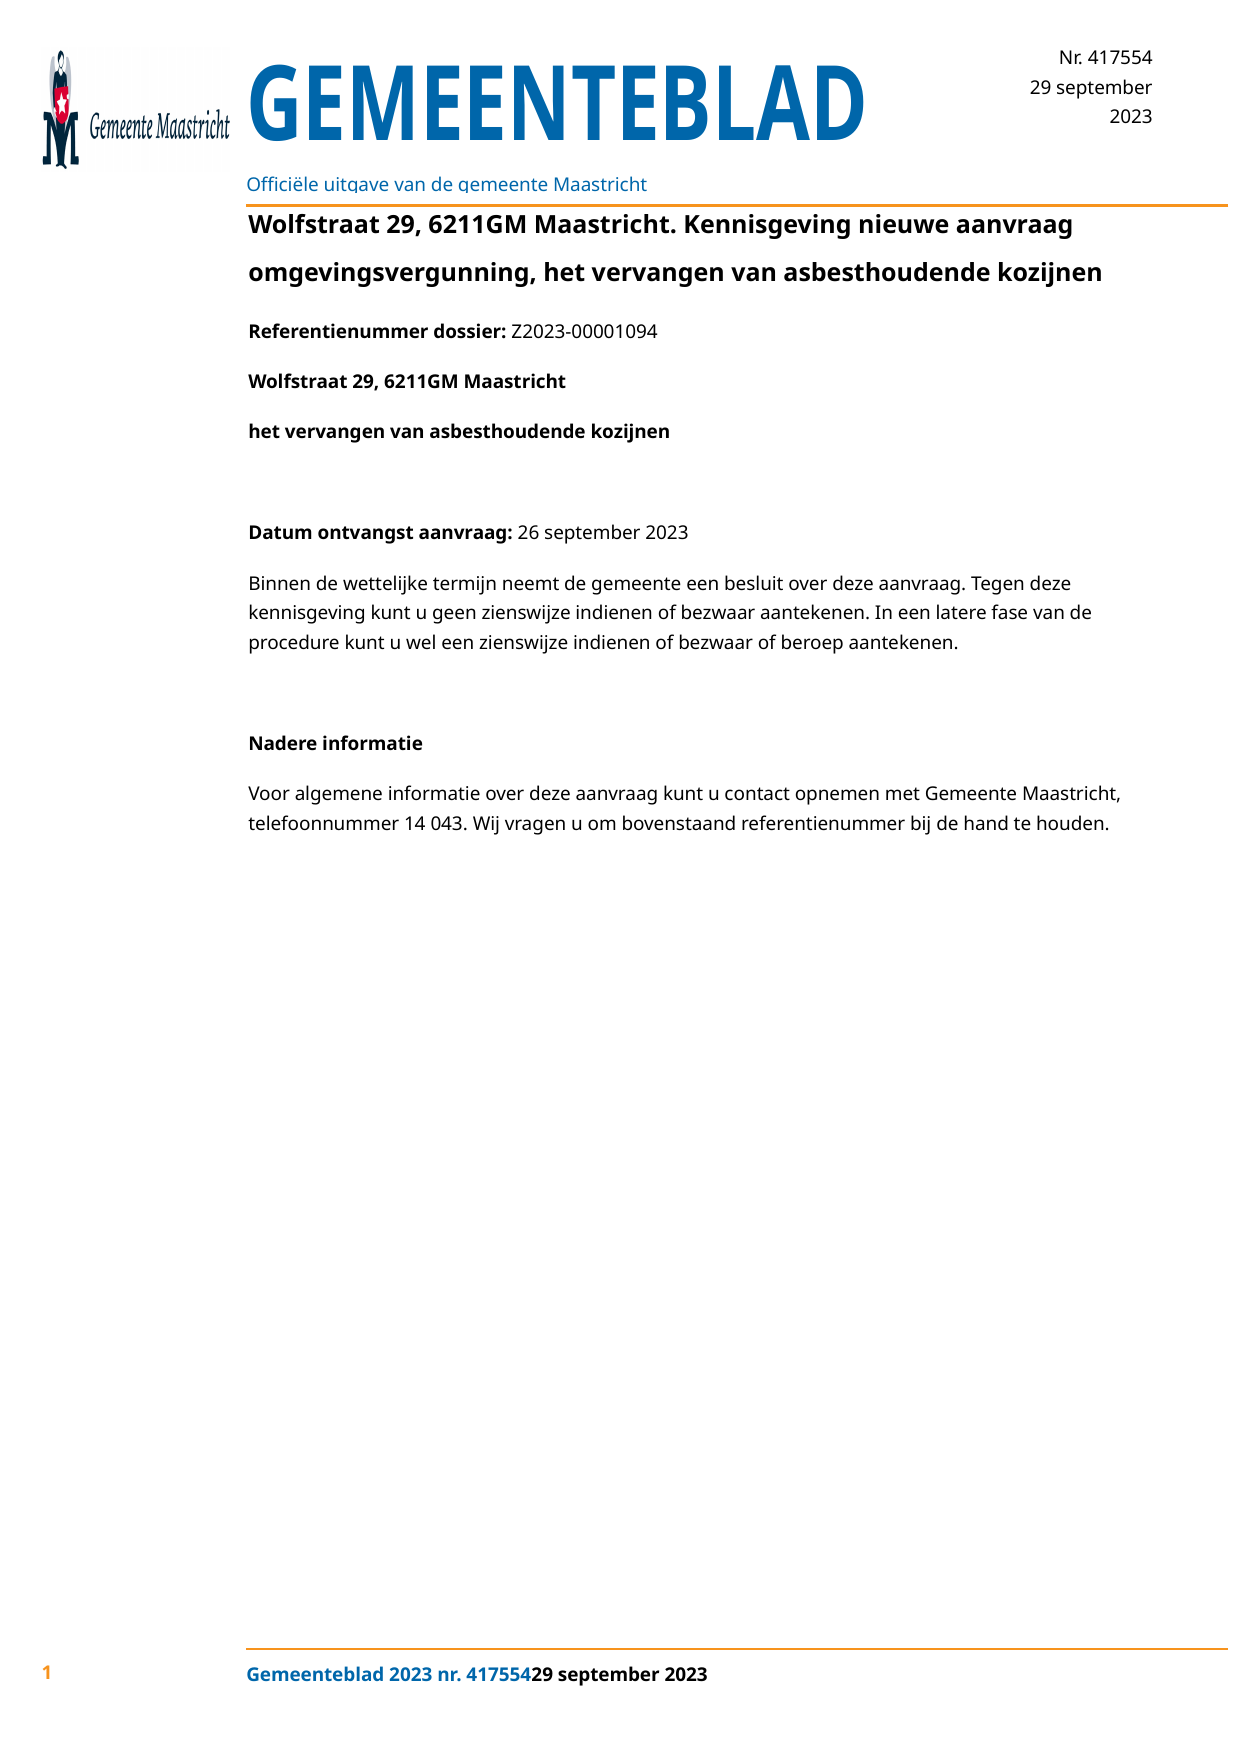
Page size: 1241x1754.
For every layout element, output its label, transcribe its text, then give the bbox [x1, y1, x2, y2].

text Wolfstraat 29, 6211GM Maastricht. Kennisgeving nieuwe aanvraag omgevingsvergunning, het vervangen van asbesthoudende kozijnen [248, 207, 1152, 288]
text Binnen de wettelijke termijn neemt de gemeente een besluit over deze aanvraag. Tegen deze kennisgeving kunt u geen zienswijze indienen of bezwaar aantekenen. In een latere fase van de procedure kunt u wel een zienswijze indienen of bezwaar of beroep aantekenen. [248, 570, 1152, 655]
text Referentienummer dossier: Z2023-00001094 [248, 318, 1152, 344]
picture [41, 47, 231, 172]
text Datum ontvangst aanvraag: 26 september 2023 [248, 519, 1152, 545]
text Voor algemene informatie over deze aanvraag kunt u contact opnemen met Gemeente Maastricht, telefoonnummer 14 043. Wij vragen u om bovenstaand referentienummer bij de hand te houden. [248, 780, 1152, 836]
text het vervangen van asbesthoudende kozijnen [248, 419, 1152, 444]
text Wolfstraat 29, 6211GM Maastricht [248, 368, 1152, 394]
text Nadere informatie [248, 730, 1152, 756]
